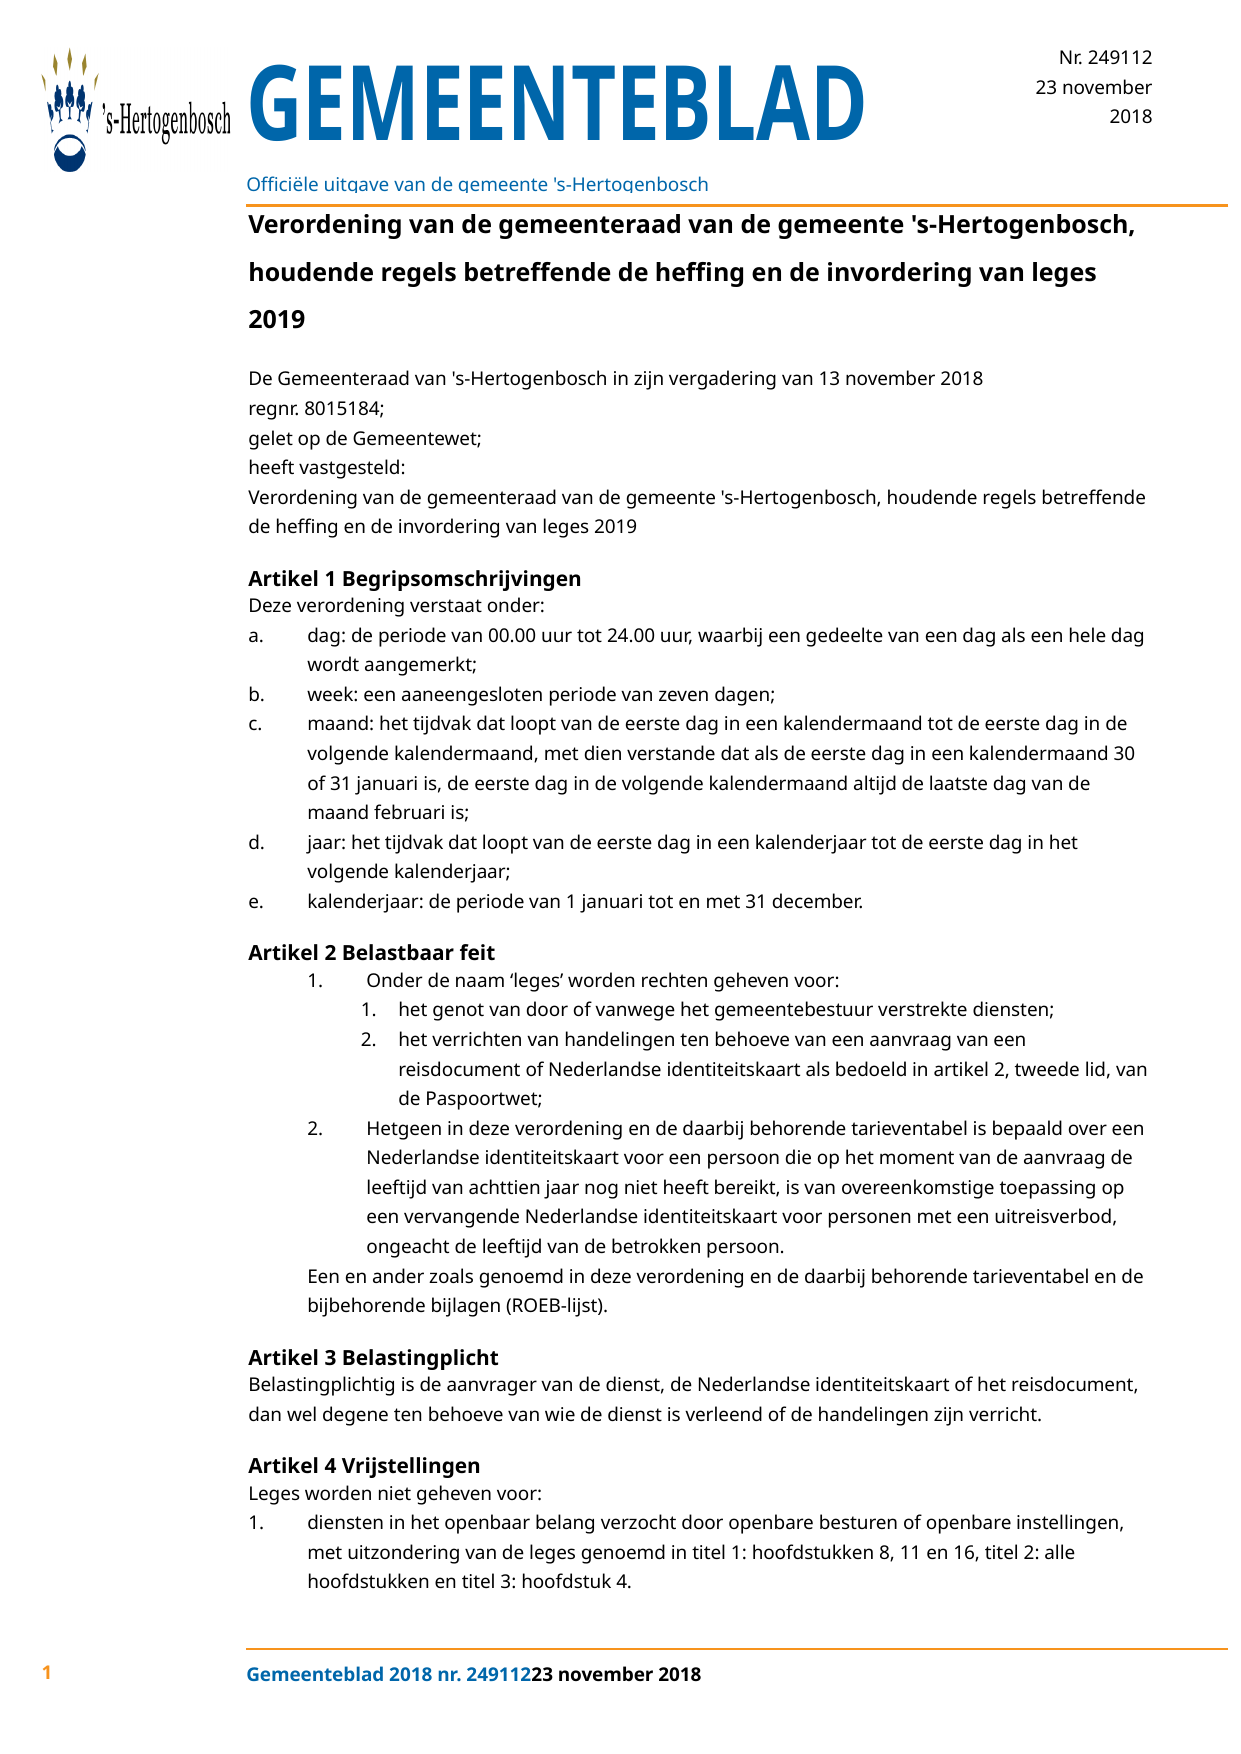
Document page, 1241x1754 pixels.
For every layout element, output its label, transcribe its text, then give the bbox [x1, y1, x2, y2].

text Leges worden niet geheven voor: [248, 1480, 1152, 1505]
text Belastingplichtig is de aanvrager van de dienst, de Nederlandse identiteitskaart of het reisdocument, dan wel degene ten behoeve van wie de dienst is verleend of de handelingen zijn verricht. [248, 1371, 1152, 1427]
list Een en ander zoals genoemd in deze verordening en de daarbij behorende tarieventabel en de bijbehorende bijlagen (ROEB-lijst). [248, 1263, 1152, 1318]
list kalenderjaar: de periode van 1 januari tot en met 31 december. [248, 888, 1152, 914]
picture [41, 47, 231, 172]
text Artikel 2 Belastbaar feit [248, 938, 1152, 967]
text Verordening van de gemeenteraad van de gemeente 's-Hertogenbosch, houdende regels betreffende de heffing en de invordering van leges 2019 [248, 484, 1152, 539]
text De Gemeenteraad van 's-Hertogenbosch in zijn vergadering van 13 november 2018 [248, 366, 1152, 391]
text regnr. 8015184; [248, 395, 1152, 421]
list Hetgeen in deze verordening en de daarbij behorende tarieventabel is bepaald over een Nederlandse identiteitskaart voor een persoon die op het moment van de aanvraag de leeftijd van achttien jaar nog niet heeft bereikt, is van overeenkomstige toepassing op een vervangende Nederlandse identiteitskaart voor personen met een uitreisverbod, ongeacht de leeftijd van de betrokken persoon. [307, 1115, 1152, 1259]
list week: een aaneengesloten periode van zeven dagen; [248, 681, 1152, 707]
text Deze verordening verstaat onder: [248, 592, 1152, 618]
text heeft vastgesteld: [248, 454, 1152, 480]
text Artikel 1 Begripsomschrijvingen [248, 564, 1152, 592]
list dag: de periode van 00.00 uur tot 24.00 uur, waarbij een gedeelte van een dag als een hele dag wordt aangemerkt; [248, 622, 1152, 677]
list het genot van door of vanwege het gemeentebestuur verstrekte diensten; [361, 997, 1152, 1022]
list jaar: het tijdvak dat loopt van de eerste dag in een kalenderjaar tot de eerste dag in het volgende kalenderjaar; [248, 829, 1152, 884]
list diensten in het openbaar belang verzocht door openbare besturen of openbare instellingen, met uitzondering van de leges genoemd in titel 1: hoofdstukken 8, 11 en 16, titel 2: alle hoofdstukken en titel 3: hoofdstuk 4. [248, 1509, 1152, 1594]
list Onder de naam ‘leges’ worden rechten geheven voor: [307, 967, 1152, 993]
text gelet op de Gemeentewet; [248, 425, 1152, 450]
list het verrichten van handelingen ten behoeve van een aanvraag van een reisdocument of Nederlandse identiteitskaart als bedoeld in artikel 2, tweede lid, van de Paspoortwet; [361, 1026, 1152, 1111]
list maand: het tijdvak dat loopt van de eerste dag in een kalendermaand tot de eerste dag in de volgende kalendermaand, met dien verstande dat als de eerste dag in een kalendermaand 30 of 31 januari is, de eerste dag in de volgende kalendermaand altijd de laatste dag van de maand februari is; [248, 711, 1152, 825]
text Artikel 4 Vrijstellingen [248, 1451, 1152, 1480]
text Artikel 3 Belastingplicht [248, 1343, 1152, 1371]
text Verordening van de gemeenteraad van de gemeente 's-Hertogenbosch, houdende regels betreffende de heffing en de invordering van leges 2019 [248, 207, 1152, 336]
